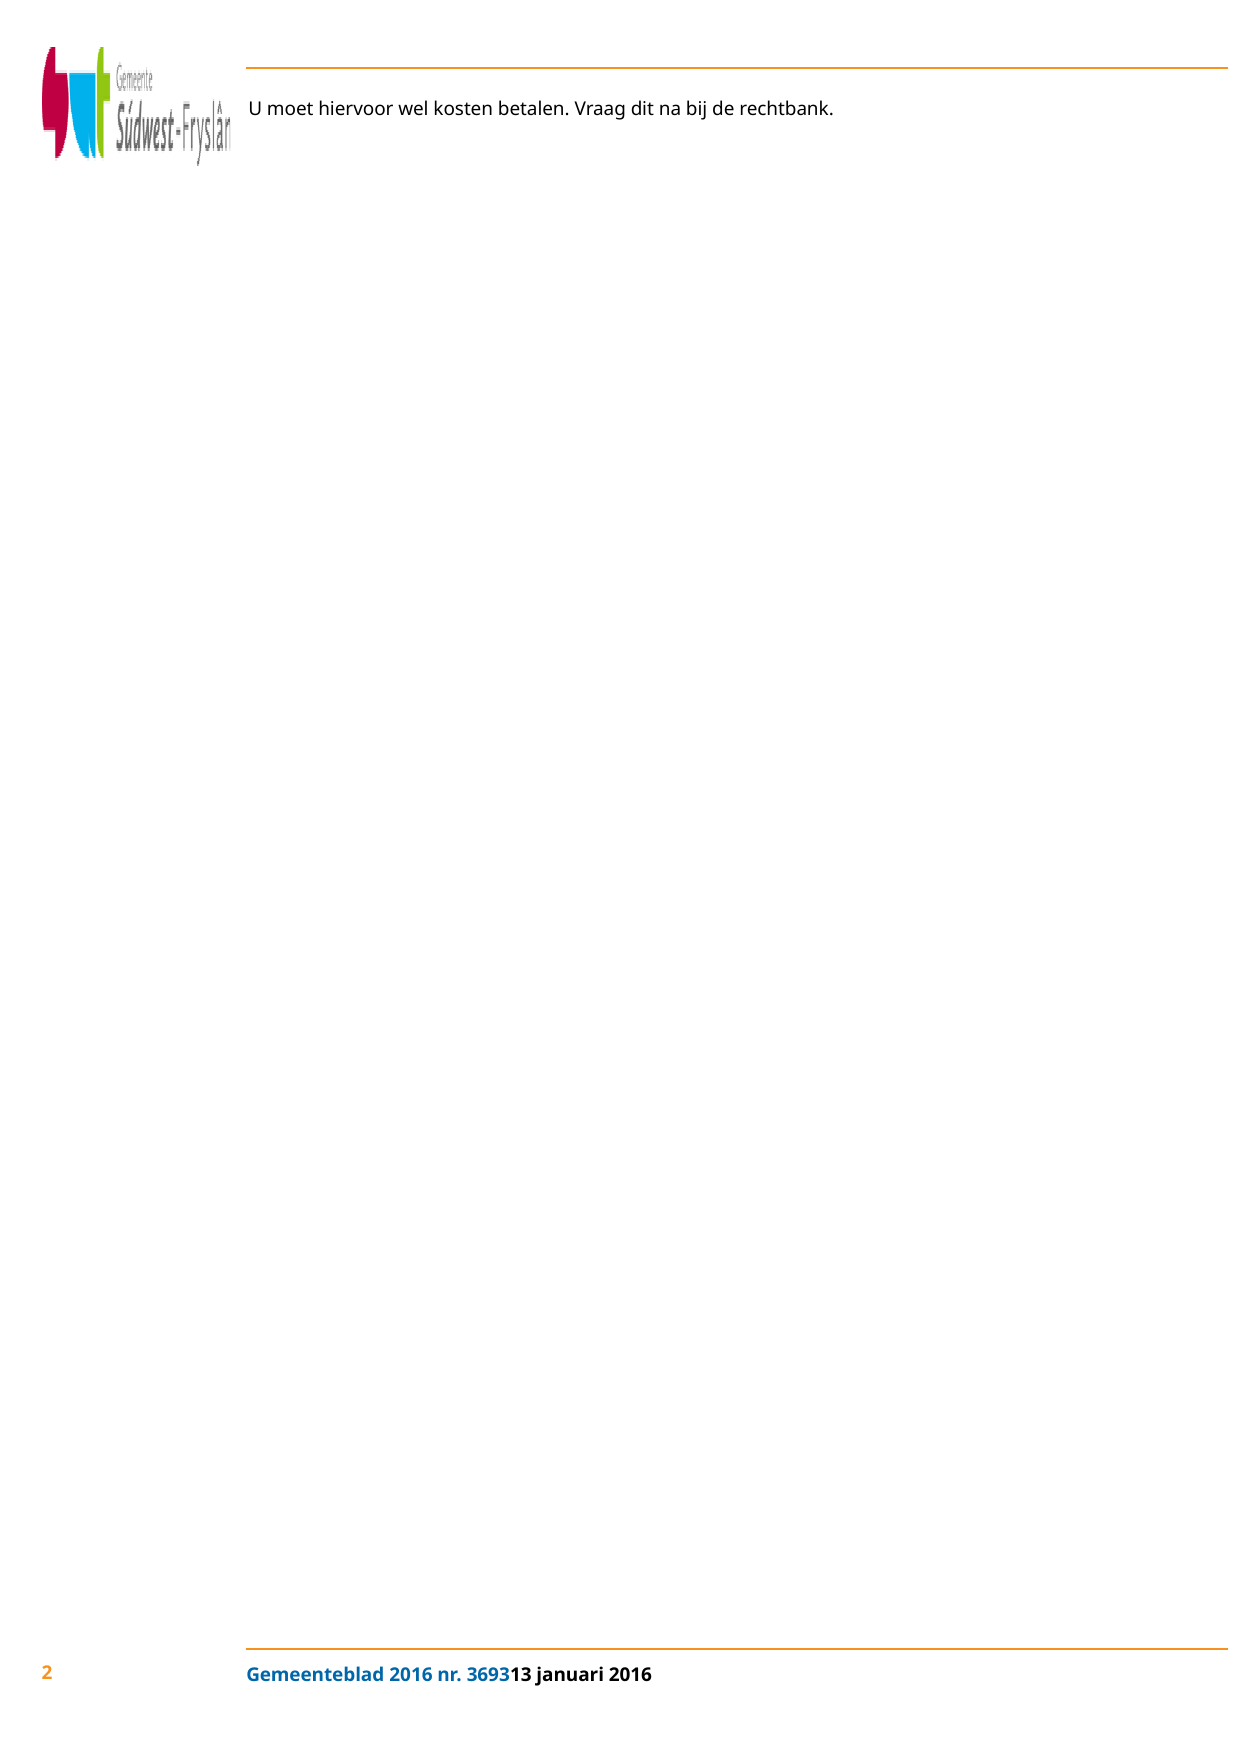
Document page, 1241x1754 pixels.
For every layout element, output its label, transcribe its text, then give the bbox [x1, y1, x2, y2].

text U moet hiervoor wel kosten betalen. Vraag dit na bij de rechtbank. [248, 95, 1152, 121]
picture [41, 47, 231, 172]
